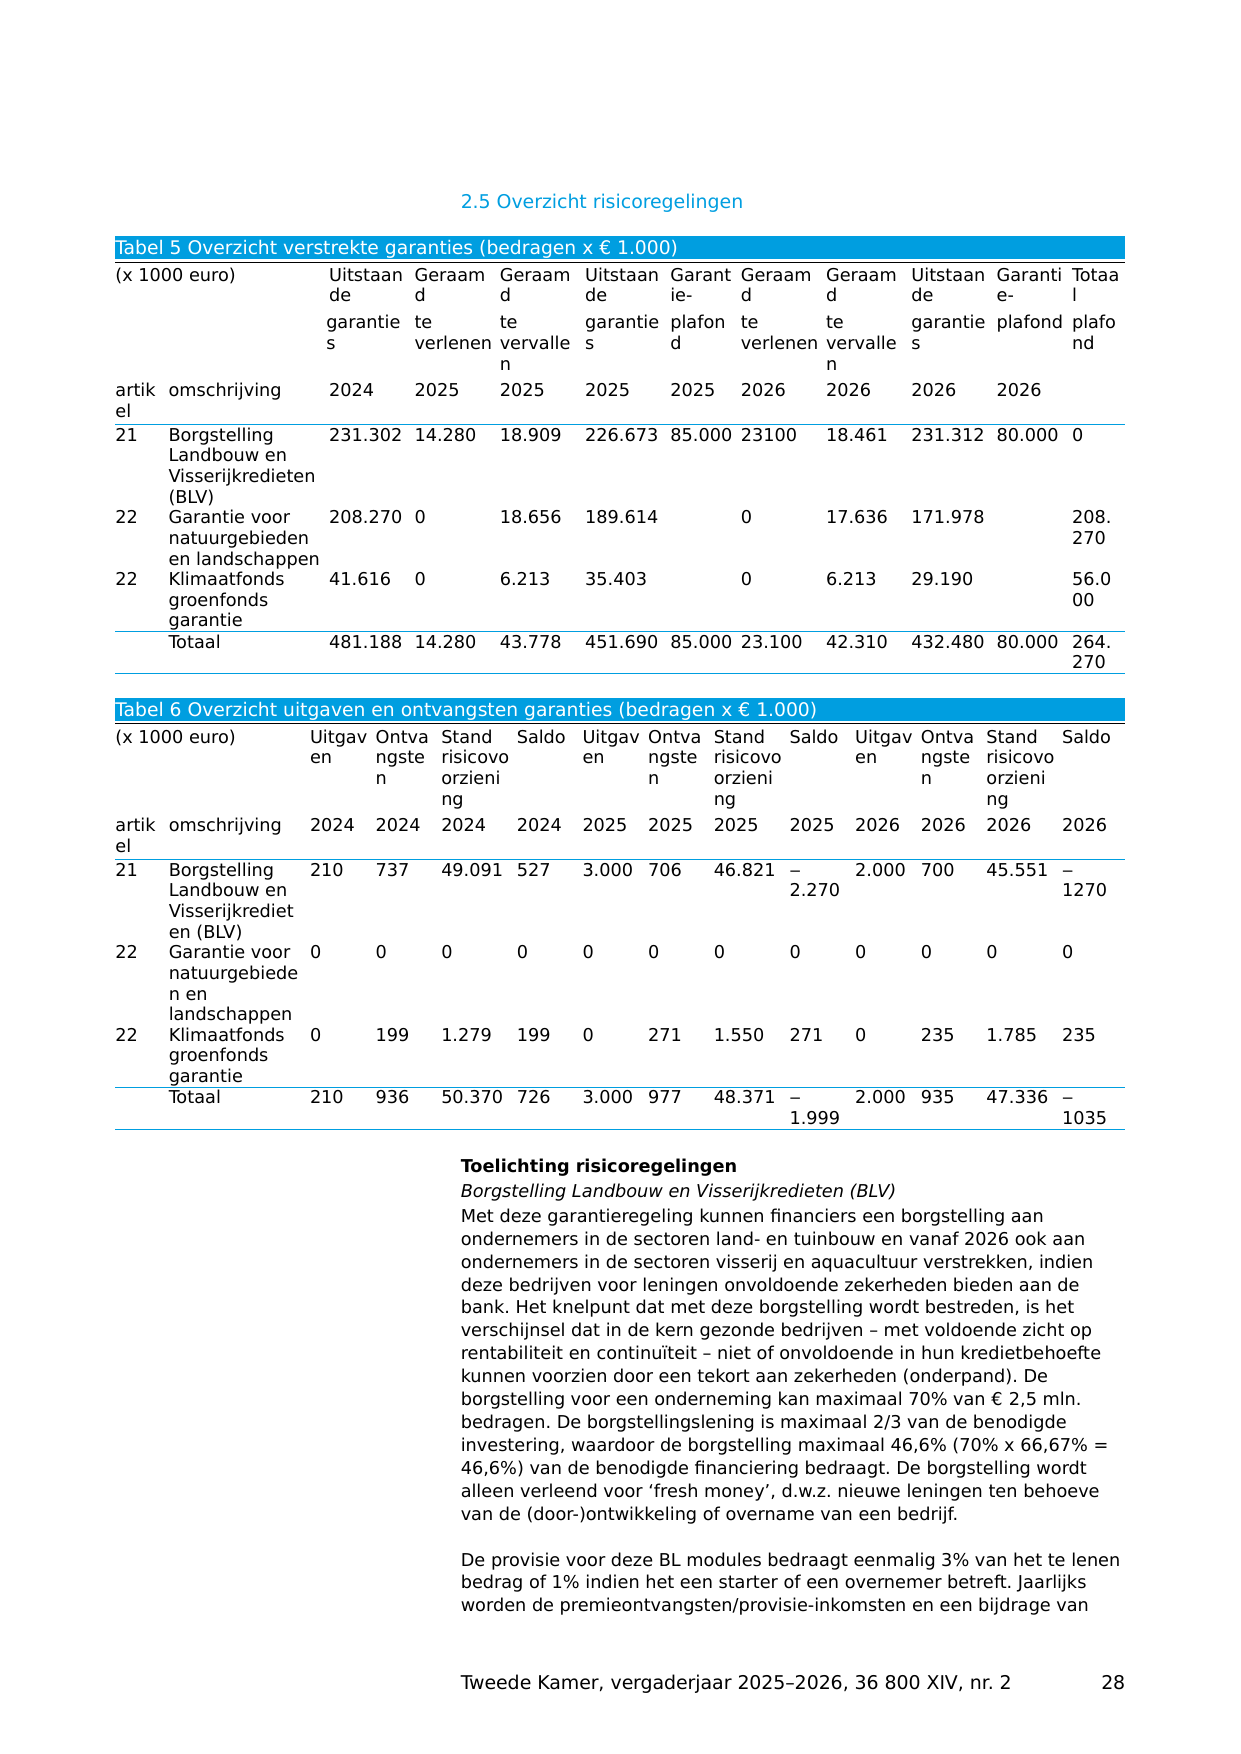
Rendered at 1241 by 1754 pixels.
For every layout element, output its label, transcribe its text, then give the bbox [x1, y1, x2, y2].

table_cell 0 [711, 942, 786, 1025]
table_cell 226.673 [582, 425, 667, 507]
table_cell garanties [908, 309, 993, 377]
table_cell Uitgaven [579, 724, 645, 812]
table_cell 0 [983, 942, 1059, 1025]
table_cell Uitstaande [908, 263, 993, 309]
table_cell 22 [115, 507, 165, 569]
table_cell Klimaatfonds groenfonds garantie [166, 1025, 307, 1087]
table_cell 56.000 [1069, 569, 1125, 631]
table_cell 0 [514, 942, 579, 1025]
table_cell 2024 [307, 812, 372, 859]
text De provisie voor deze BL modules bedraagt eenmalig 3% van het te lenen bedrag of 1% indien het een starter of een overnemer betreft. Jaarlĳks worden de premieontvangsten/provisie-inkomsten en een bĳdrage van [461, 1548, 1125, 1616]
table_cell Geraamd [497, 263, 582, 309]
table_cell 1.550 [711, 1025, 786, 1087]
table_cell Garantie voor natuurgebieden en landschappen [165, 507, 326, 569]
table_cell 2026 [1059, 812, 1125, 859]
table_cell 2026 [994, 377, 1069, 424]
table_cell 3.000 [579, 1088, 645, 1128]
table_cell Ontvangsten [918, 724, 983, 812]
table_cell Borgstelling Landbouw en Visserijkredieten (BLV) [165, 425, 326, 507]
table_cell te verlenen [738, 309, 823, 377]
table_cell 80.000 [994, 425, 1069, 507]
table_cell 22 [115, 1025, 166, 1087]
table_cell 0 [411, 569, 497, 631]
table_cell 700 [918, 860, 983, 942]
table_cell [667, 569, 738, 631]
table_cell 47.336 [983, 1088, 1059, 1128]
table_cell 18.656 [497, 507, 582, 569]
table_cell Totaal [166, 1088, 307, 1128]
table_cell 23.100 [738, 632, 823, 673]
table_cell 0 [1059, 942, 1125, 1025]
table_cell 2025 [711, 812, 786, 859]
table_cell (x 1000 euro) [115, 263, 326, 377]
table_cell plafond [1069, 309, 1125, 377]
table_cell 35.403 [582, 569, 667, 631]
table_cell 85.000 [667, 425, 738, 507]
table_cell 48.371 [711, 1088, 786, 1128]
table_cell 0 [738, 569, 823, 631]
table_cell 18.461 [823, 425, 908, 507]
table_cell 41.616 [326, 569, 411, 631]
table_cell 2025 [645, 812, 711, 859]
table_cell 481.188 [326, 632, 411, 673]
table_cell 2026 [908, 377, 993, 424]
table_cell 2024 [514, 812, 579, 859]
table_cell Stand risicovoorziening [983, 724, 1059, 812]
table_cell 706 [645, 860, 711, 942]
table_cell 271 [645, 1025, 711, 1087]
table_cell Klimaatfonds groenfonds garantie [165, 569, 326, 631]
table_cell 2.000 [852, 860, 918, 942]
table_cell Uitgaven [852, 724, 918, 812]
table_cell Ontvangsten [645, 724, 711, 812]
table_cell 2024 [373, 812, 438, 859]
table_cell Saldo [514, 724, 579, 812]
table_cell 0 [786, 942, 852, 1025]
table_cell Stand risicovoorziening [711, 724, 786, 812]
table_cell 977 [645, 1088, 711, 1128]
table_cell ‒ 1.999 [786, 1088, 852, 1128]
table_cell 199 [373, 1025, 438, 1087]
table_cell 210 [307, 860, 372, 942]
table_cell 737 [373, 860, 438, 942]
table_cell 199 [514, 1025, 579, 1087]
table_cell 189.614 [582, 507, 667, 569]
text Met deze garantieregeling kunnen financiers een borgstelling aan ondernemers in de sectoren land- en tuinbouw en vanaf 2026 ook aan ondernemers in de sectoren visserij en aquacultuur verstrekken, indien deze bedrĳven voor leningen onvoldoende zekerheden bieden aan de bank. Het knelpunt dat met deze borgstelling wordt bestreden, is het verschĳnsel dat in de kern gezonde bedrĳven – met voldoende zicht op rentabiliteit en continuïteit – niet of onvoldoende in hun kredietbehoefte kunnen voorzien door een tekort aan zekerheden (onderpand). De borgstelling voor een onderneming kan maximaal 70% van € 2,5 mln. bedragen. De borgstellingslening is maximaal 2/3 van de benodigde investering, waardoor de borgstelling maximaal 46,6% (70% x 66,67% = 46,6%) van de benodigde financiering bedraagt. De borgstelling wordt alleen verleend voor ‘fresh money’, d.w.z. nieuwe leningen ten behoeve van de (door-)ontwikkeling of overname van een bedrĳf. [461, 1204, 1125, 1525]
table_cell 2026 [823, 377, 908, 424]
table_cell 0 [1069, 425, 1125, 507]
table_cell 43.778 [497, 632, 582, 673]
table_cell 6.213 [497, 569, 582, 631]
table_cell ‒ 2.270 [786, 860, 852, 942]
table_cell omschrijving [165, 377, 326, 424]
table_cell 14.280 [411, 425, 497, 507]
table_cell artikel [115, 377, 165, 424]
table_cell Geraamd [823, 263, 908, 309]
table_cell Saldo [786, 724, 852, 812]
table_cell Totaal [165, 632, 326, 673]
table_cell 1.785 [983, 1025, 1059, 1087]
table_cell 264.270 [1069, 632, 1125, 673]
text Toelichting risicoregelingen [461, 1154, 1125, 1177]
table_cell 235 [1059, 1025, 1125, 1087]
table_cell 22 [115, 942, 166, 1025]
table_cell 6.213 [823, 569, 908, 631]
table_cell Garantie voor natuurgebieden en landschappen [166, 942, 307, 1025]
table_cell 2025 [411, 377, 497, 424]
table_cell Uitgaven [307, 724, 372, 812]
table_cell 451.690 [582, 632, 667, 673]
table_cell 3.000 [579, 860, 645, 942]
table_cell [667, 507, 738, 569]
table_cell 46.821 [711, 860, 786, 942]
table_cell garanties [582, 309, 667, 377]
table_cell 210 [307, 1088, 372, 1128]
table_cell 0 [738, 507, 823, 569]
table_cell 231.302 [326, 425, 411, 507]
table_cell 231.312 [908, 425, 993, 507]
table_cell (x 1000 euro) [115, 724, 307, 812]
table_cell 2026 [983, 812, 1059, 859]
table_cell 935 [918, 1088, 983, 1128]
table_cell [1069, 377, 1125, 424]
table_cell 21 [115, 425, 165, 507]
table_cell 2025 [667, 377, 738, 424]
table_cell Geraamd [738, 263, 823, 309]
table_cell 0 [918, 942, 983, 1025]
table_cell 0 [438, 942, 514, 1025]
table_cell 85.000 [667, 632, 738, 673]
table_cell 171.978 [908, 507, 993, 569]
table_cell 0 [852, 1025, 918, 1087]
table_cell 2026 [852, 812, 918, 859]
table_cell 0 [579, 1025, 645, 1087]
table_cell 2024 [326, 377, 411, 424]
table_cell 0 [852, 942, 918, 1025]
table_cell 17.636 [823, 507, 908, 569]
table_cell plafond [667, 309, 738, 377]
table_cell 271 [786, 1025, 852, 1087]
table_cell 23100 [738, 425, 823, 507]
table_cell 0 [645, 942, 711, 1025]
table_cell Borgstelling Landbouw en Visserijkredieten (BLV) [166, 860, 307, 942]
table_cell 0 [373, 942, 438, 1025]
table_cell Saldo [1059, 724, 1125, 812]
table_cell Garantie- [994, 263, 1069, 309]
table_cell te vervallen [823, 309, 908, 377]
table_cell Uitstaande [582, 263, 667, 309]
table_cell 2025 [579, 812, 645, 859]
table_cell [994, 507, 1069, 569]
table_cell garanties [326, 309, 411, 377]
table_cell Geraamd [411, 263, 497, 309]
table_cell [994, 569, 1069, 631]
table_cell 2025 [582, 377, 667, 424]
table_cell 2024 [438, 812, 514, 859]
table_cell 22 [115, 569, 165, 631]
table_cell te vervallen [497, 309, 582, 377]
table_cell te verlenen [411, 309, 497, 377]
table_cell 0 [411, 507, 497, 569]
table_cell ‒ 1270 [1059, 860, 1125, 942]
table_cell 936 [373, 1088, 438, 1128]
table_cell 21 [115, 860, 166, 942]
table_cell [115, 632, 165, 673]
table_cell artikel [115, 812, 166, 859]
table_cell Stand risicovoorziening [438, 724, 514, 812]
table_cell Totaal [1069, 263, 1125, 309]
table_cell omschrijving [166, 812, 307, 859]
table_cell Uitstaande [326, 263, 411, 309]
table_cell 2026 [918, 812, 983, 859]
table_cell Garantie- [667, 263, 738, 309]
title 2.5 Overzicht risicoregelingen [461, 191, 1125, 213]
table_cell 2.000 [852, 1088, 918, 1128]
table_cell 14.280 [411, 632, 497, 673]
table_cell ‒ 1035 [1059, 1088, 1125, 1128]
text Borgstelling Landbouw en Visserijkredieten (BLV) [461, 1179, 1125, 1202]
table_cell 208.270 [1069, 507, 1125, 569]
table_cell 0 [579, 942, 645, 1025]
table_cell 235 [918, 1025, 983, 1087]
table_cell 726 [514, 1088, 579, 1128]
table_cell 49.091 [438, 860, 514, 942]
table_cell 80.000 [994, 632, 1069, 673]
table_cell 45.551 [983, 860, 1059, 942]
table_cell 527 [514, 860, 579, 942]
table_cell [115, 1088, 166, 1128]
table_cell 29.190 [908, 569, 993, 631]
table_cell 50.370 [438, 1088, 514, 1128]
table_cell 42.310 [823, 632, 908, 673]
table_cell 0 [307, 1025, 372, 1087]
table_cell 2026 [738, 377, 823, 424]
table_cell 18.909 [497, 425, 582, 507]
table_cell 2025 [497, 377, 582, 424]
table_cell 2025 [786, 812, 852, 859]
table_cell Ontvangsten [373, 724, 438, 812]
table_cell 208.270 [326, 507, 411, 569]
table_cell plafond [994, 309, 1069, 377]
table_cell 0 [307, 942, 372, 1025]
table_cell 432.480 [908, 632, 993, 673]
table_cell 1.279 [438, 1025, 514, 1087]
